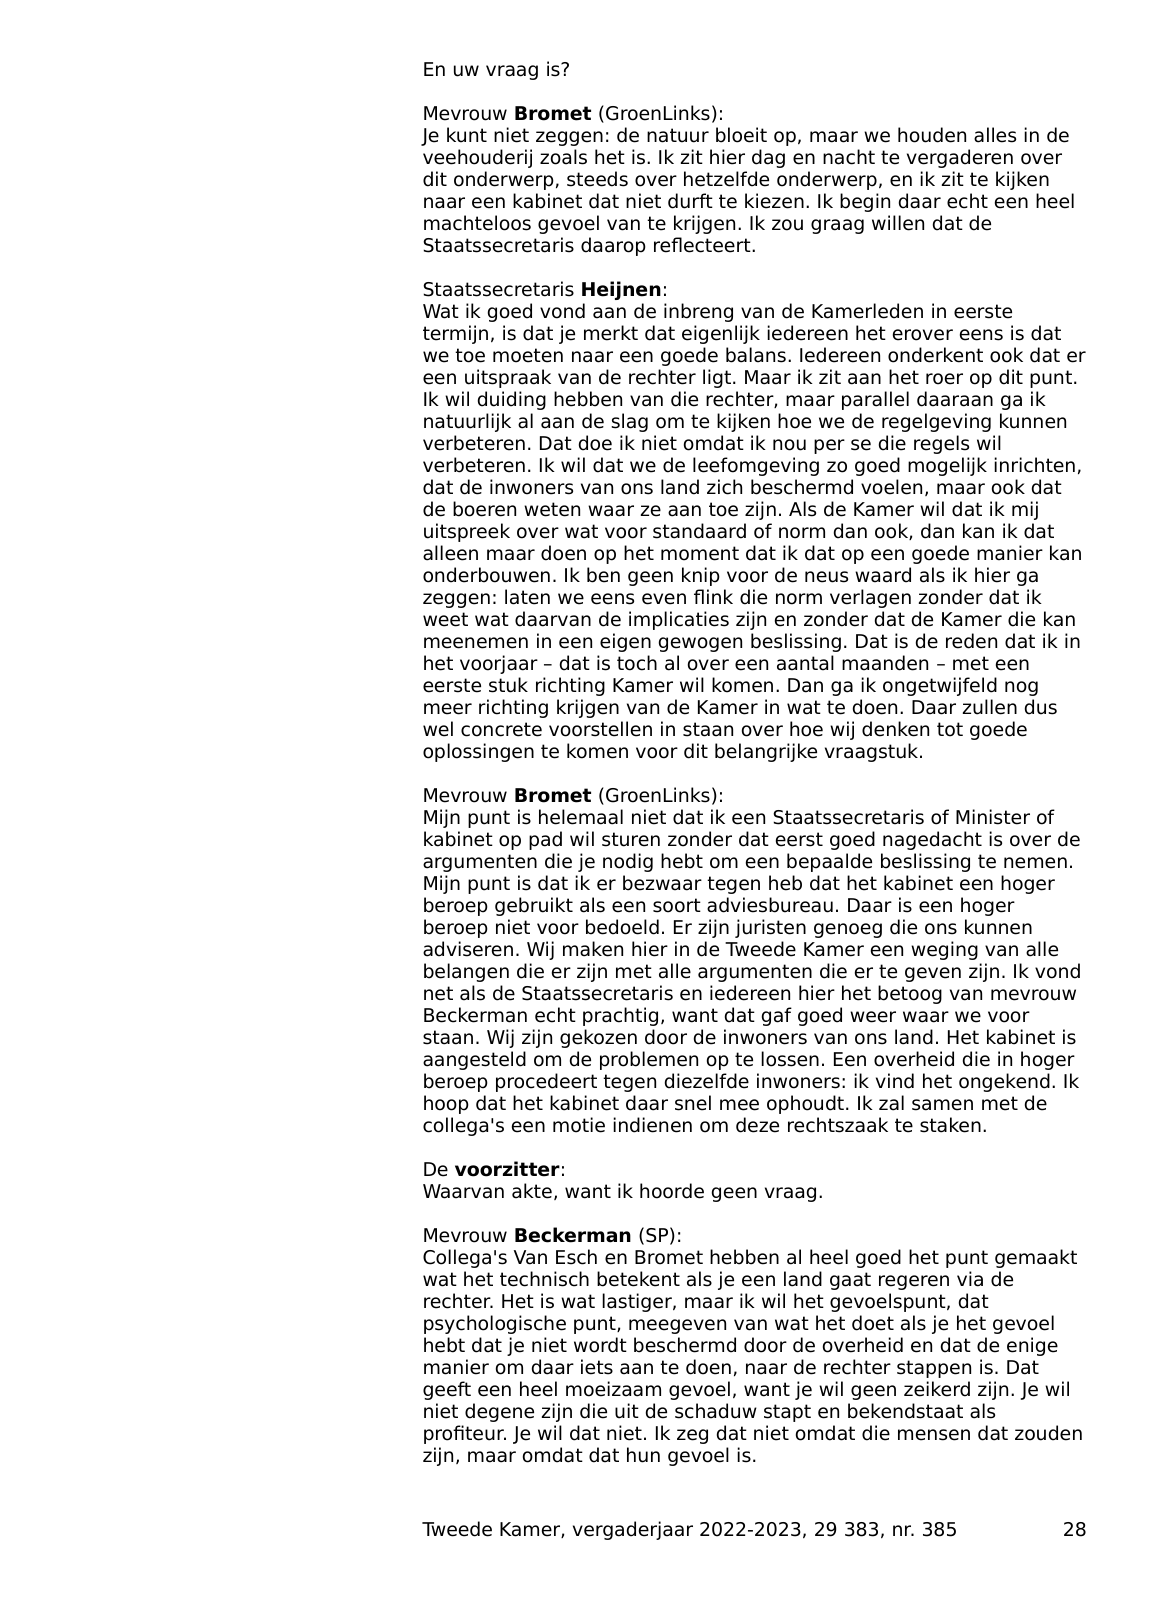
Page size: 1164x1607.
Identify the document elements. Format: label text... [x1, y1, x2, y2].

text Mijn punt is helemaal niet dat ik een Staatssecretaris of Minister of kabinet op pad wil sturen zonder dat eerst goed nagedacht is over de argumenten die je nodig hebt om een bepaalde beslissing te nemen. Mijn punt is dat ik er bezwaar tegen heb dat het kabinet een hoger beroep gebruikt als een soort adviesbureau. Daar is een hoger beroep niet voor bedoeld. Er zijn juristen genoeg die ons kunnen adviseren. Wij maken hier in de Tweede Kamer een weging van alle belangen die er zijn met alle argumenten die er te geven zijn. Ik vond net als de Staatssecretaris en iedereen hier het betoog van mevrouw Beckerman echt prachtig, want dat gaf goed weer waar we voor staan. Wij zijn gekozen door de inwoners van ons land. Het kabinet is aangesteld om de problemen op te lossen. Een overheid die in hoger beroep procedeert tegen diezelfde inwoners: ik vind het ongekend. Ik hoop dat het kabinet daar snel mee ophoudt. Ik zal samen met de collega's een motie indienen om deze rechtszaak te staken. [422, 807, 1087, 1137]
text Mevrouw Beckerman (SP): [422, 1225, 1087, 1247]
text Mevrouw Bromet (GroenLinks): [422, 103, 1087, 125]
text Collega's Van Esch en Bromet hebben al heel goed het punt gemaakt wat het technisch betekent als je een land gaat regeren via de rechter. Het is wat lastiger, maar ik wil het gevoelspunt, dat psychologische punt, meegeven van wat het doet als je het gevoel hebt dat je niet wordt beschermd door de overheid en dat de enige manier om daar iets aan te doen, naar de rechter stappen is. Dat geeft een heel moeizaam gevoel, want je wil geen zeikerd zijn. Je wil niet degene zijn die uit de schaduw stapt en bekendstaat als profiteur. Je wil dat niet. Ik zeg dat niet omdat die mensen dat zouden zijn, maar omdat dat hun gevoel is. [422, 1247, 1087, 1467]
text Je kunt niet zeggen: de natuur bloeit op, maar we houden alles in de veehouderij zoals het is. Ik zit hier dag en nacht te vergaderen over dit onderwerp, steeds over hetzelfde onderwerp, en ik zit te kijken naar een kabinet dat niet durft te kiezen. Ik begin daar echt een heel machteloos gevoel van te krijgen. Ik zou graag willen dat de Staatssecretaris daarop reflecteert. [422, 125, 1087, 257]
text Mevrouw Bromet (GroenLinks): [422, 785, 1087, 807]
text Wat ik goed vond aan de inbreng van de Kamerleden in eerste termijn, is dat je merkt dat eigenlijk iedereen het erover eens is dat we toe moeten naar een goede balans. Iedereen onderkent ook dat er een uitspraak van de rechter ligt. Maar ik zit aan het roer op dit punt. Ik wil duiding hebben van die rechter, maar parallel daaraan ga ik natuurlijk al aan de slag om te kijken hoe we de regelgeving kunnen verbeteren. Dat doe ik niet omdat ik nou per se die regels wil verbeteren. Ik wil dat we de leefomgeving zo goed mogelijk inrichten, dat de inwoners van ons land zich beschermd voelen, maar ook dat de boeren weten waar ze aan toe zijn. Als de Kamer wil dat ik mij uitspreek over wat voor standaard of norm dan ook, dan kan ik dat alleen maar doen op het moment dat ik dat op een goede manier kan onderbouwen. Ik ben geen knip voor de neus waard als ik hier ga zeggen: laten we eens even flink die norm verlagen zonder dat ik weet wat daarvan de implicaties zijn en zonder dat de Kamer die kan meenemen in een eigen gewogen beslissing. Dat is de reden dat ik in het voorjaar – dat is toch al over een aantal maanden – met een eerste stuk richting Kamer wil komen. Dan ga ik ongetwijfeld nog meer richting krijgen van de Kamer in wat te doen. Daar zullen dus wel concrete voorstellen in staan over hoe wij denken tot goede oplossingen te komen voor dit belangrijke vraagstuk. [422, 301, 1087, 763]
text De voorzitter: [422, 1159, 1087, 1181]
text En uw vraag is? [422, 59, 1087, 81]
text Staatssecretaris Heijnen: [422, 279, 1087, 301]
text Waarvan akte, want ik hoorde geen vraag. [422, 1181, 1087, 1203]
